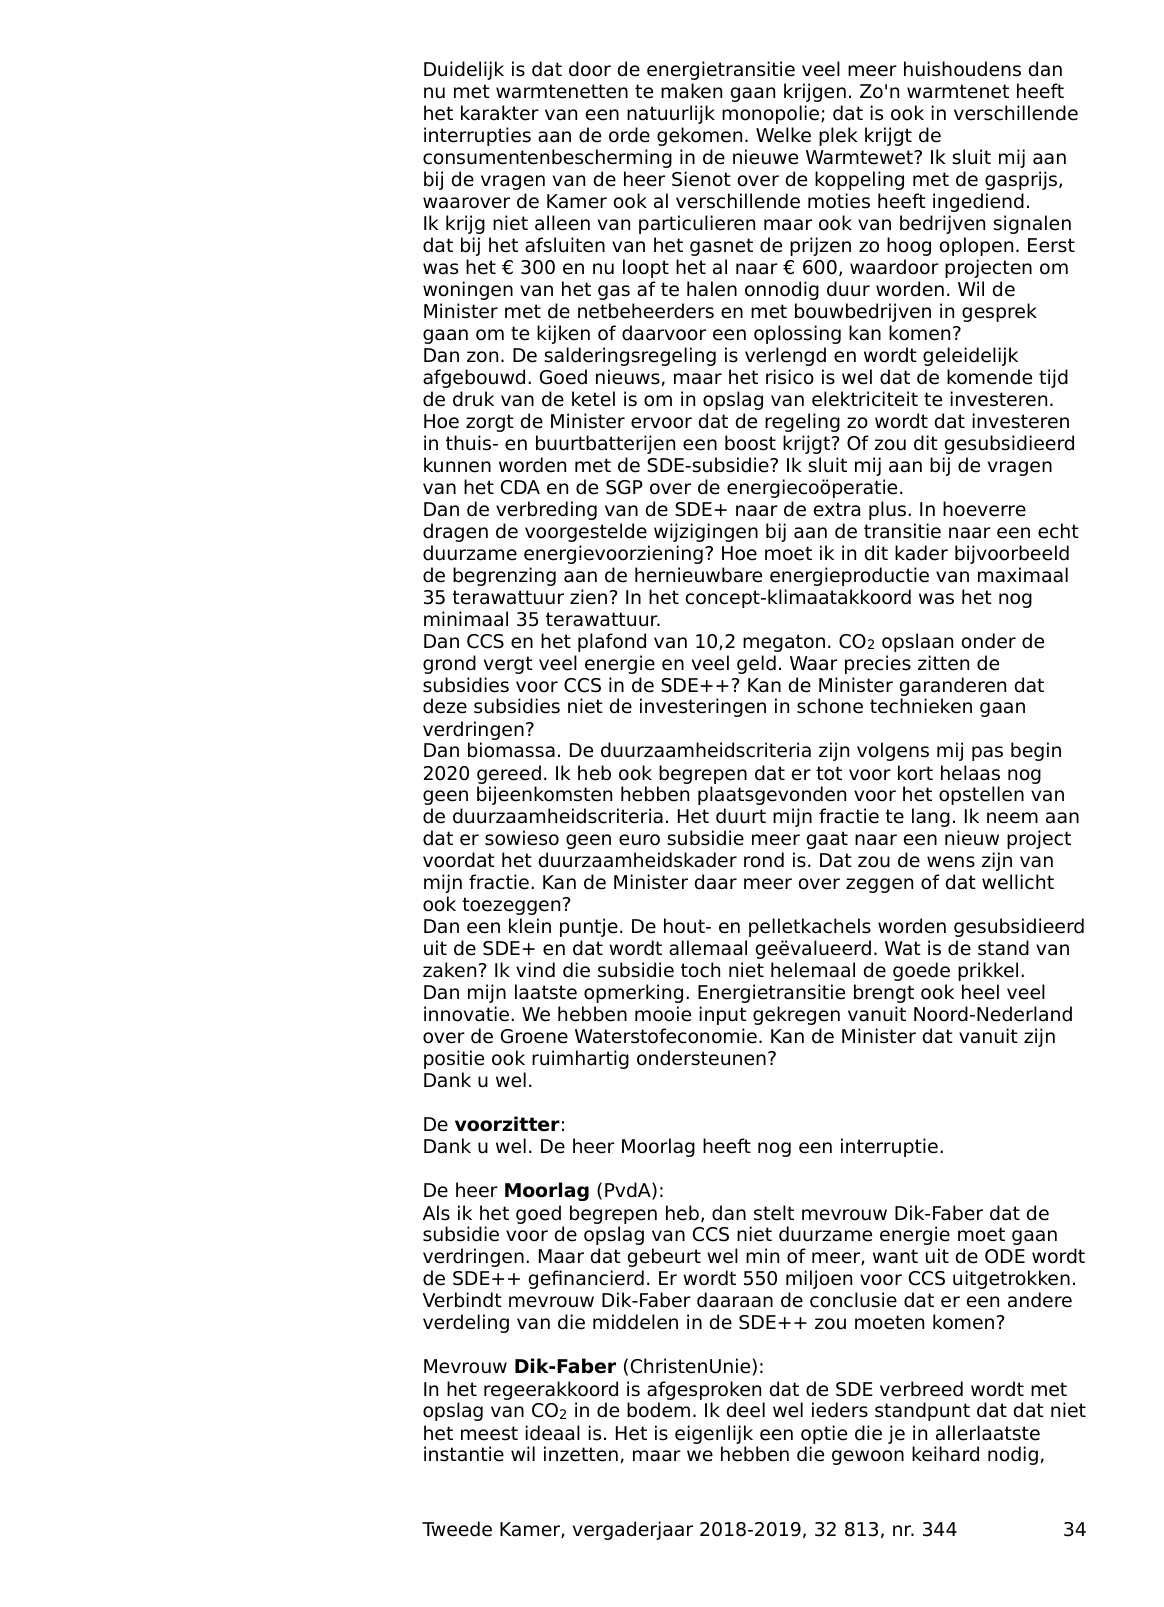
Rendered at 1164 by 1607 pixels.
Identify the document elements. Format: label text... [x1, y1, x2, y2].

text Dan zon. De salderingsregeling is verlengd en wordt geleidelijk afgebouwd. Goed nieuws, maar het risico is wel dat de komende tijd de druk van de ketel is om in opslag van elektriciteit te investeren. Hoe zorgt de Minister ervoor dat de regeling zo wordt dat investeren in thuis- en buurtbatterijen een boost krijgt? Of zou dit gesubsidieerd kunnen worden met de SDE-subsidie? Ik sluit mij aan bij de vragen van het CDA en de SGP over de energiecoöperatie. [422, 345, 1087, 499]
text Dan CCS en het plafond van 10,2 megaton. CO2 opslaan onder de grond vergt veel energie en veel geld. Waar precies zitten de subsidies voor CCS in de SDE++? Kan de Minister garanderen dat deze subsidies niet de investeringen in schone technieken gaan verdringen? [422, 631, 1087, 740]
text Als ik het goed begrepen heb, dan stelt mevrouw Dik-Faber dat de subsidie voor de opslag van CCS niet duurzame energie moet gaan verdringen. Maar dat gebeurt wel min of meer, want uit de ODE wordt de SDE++ gefinancierd. Er wordt 550 miljoen voor CCS uitgetrokken. Verbindt mevrouw Dik-Faber daaraan de conclusie dat er een andere verdeling van die middelen in de SDE++ zou moeten komen? [422, 1202, 1087, 1334]
text Duidelijk is dat door de energietransitie veel meer huishoudens dan nu met warmtenetten te maken gaan krijgen. Zo'n warmtenet heeft het karakter van een natuurlijk monopolie; dat is ook in verschillende interrupties aan de orde gekomen. Welke plek krijgt de consumentenbescherming in de nieuwe Warmtewet? Ik sluit mij aan bij de vragen van de heer Sienot over de koppeling met de gasprijs, waarover de Kamer ook al verschillende moties heeft ingediend. [422, 59, 1087, 213]
text In het regeerakkoord is afgesproken dat de SDE verbreed wordt met opslag van CO2 in de bodem. Ik deel wel ieders standpunt dat dat niet het meest ideaal is. Het is eigenlijk een optie die je in allerlaatste instantie wil inzetten, maar we hebben die gewoon keihard nodig, [422, 1378, 1087, 1466]
text Dan een klein puntje. De hout- en pelletkachels worden gesubsidieerd uit de SDE+ en dat wordt allemaal geëvalueerd. Wat is de stand van zaken? Ik vind die subsidie toch niet helemaal de goede prikkel. [422, 916, 1087, 982]
text Dan biomassa. De duurzaamheidscriteria zijn volgens mij pas begin 2020 gereed. Ik heb ook begrepen dat er tot voor kort helaas nog geen bijeenkomsten hebben plaatsgevonden voor het opstellen van de duurzaamheidscriteria. Het duurt mijn fractie te lang. Ik neem aan dat er sowieso geen euro subsidie meer gaat naar een nieuw project voordat het duurzaamheidskader rond is. Dat zou de wens zijn van mijn fractie. Kan de Minister daar meer over zeggen of dat wellicht ook toezeggen? [422, 740, 1087, 916]
text Mevrouw Dik-Faber (ChristenUnie): [422, 1356, 1087, 1378]
text Dan mijn laatste opmerking. Energietransitie brengt ook heel veel innovatie. We hebben mooie input gekregen vanuit Noord-Nederland over de Groene Waterstofeconomie. Kan de Minister dat vanuit zijn positie ook ruimhartig ondersteunen? [422, 982, 1087, 1070]
text Ik krijg niet alleen van particulieren maar ook van bedrijven signalen dat bij het afsluiten van het gasnet de prijzen zo hoog oplopen. Eerst was het € 300 en nu loopt het al naar € 600, waardoor projecten om woningen van het gas af te halen onnodig duur worden. Wil de Minister met de netbeheerders en met bouwbedrijven in gesprek gaan om te kijken of daarvoor een oplossing kan komen? [422, 213, 1087, 345]
text Dank u wel. De heer Moorlag heeft nog een interruptie. [422, 1136, 1087, 1158]
text De voorzitter: [422, 1114, 1087, 1136]
text De heer Moorlag (PvdA): [422, 1180, 1087, 1202]
text Dank u wel. [422, 1070, 1087, 1092]
text Dan de verbreding van de SDE+ naar de extra plus. In hoeverre dragen de voorgestelde wijzigingen bij aan de transitie naar een echt duurzame energievoorziening? Hoe moet ik in dit kader bijvoorbeeld de begrenzing aan de hernieuwbare energieproductie van maximaal 35 terawattuur zien? In het concept-klimaatakkoord was het nog minimaal 35 terawattuur. [422, 499, 1087, 631]
